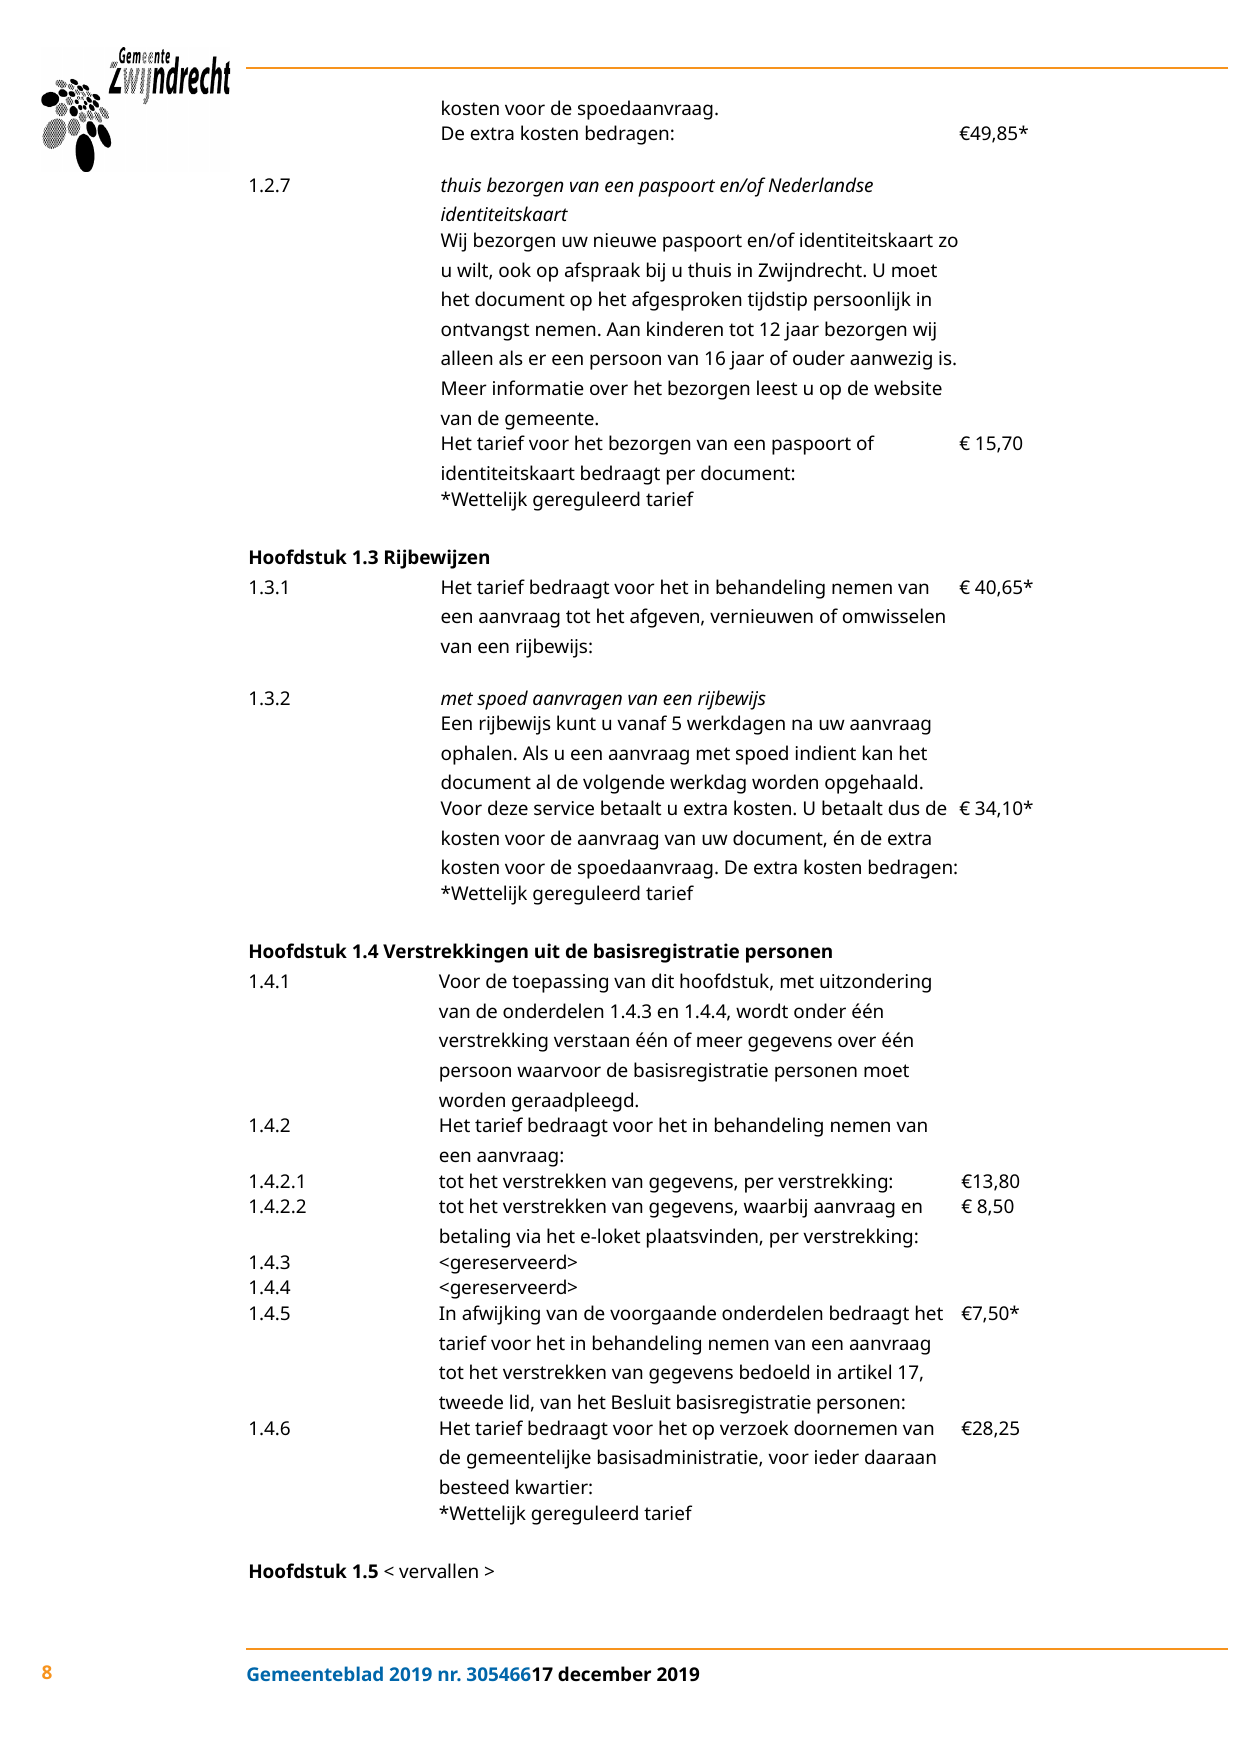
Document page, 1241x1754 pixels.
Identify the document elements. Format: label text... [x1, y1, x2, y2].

table_cell [248, 1500, 439, 1525]
table_cell [961, 1275, 1152, 1300]
table_cell *Wettelijk gereguleerd tarief [439, 1500, 961, 1525]
table_header Het tarief bedraagt voor het in behandeling nemen van een aanvraag tot het afgeven, vernieuwen of omwisselen van een rijbewijs: [440, 574, 959, 659]
table_cell 1.4.2.2 [248, 1194, 439, 1249]
table_cell € 8,50 [961, 1194, 1152, 1249]
table_cell [959, 227, 1152, 431]
table_cell [961, 1500, 1152, 1525]
table_cell [248, 880, 440, 906]
table_cell Een rijbewijs kunt u vanaf 5 werkdagen na uw aanvraag ophalen. Als u een aanvraag met spoed indient kan het document al de volgende werkdag worden opgehaald. [440, 710, 959, 795]
table_cell met spoed aanvragen van een rijbewijs [440, 685, 959, 710]
table_cell € 15,70 [959, 431, 1152, 486]
text Hoofdstuk 1.4 Verstrekkingen uit de basisregistratie personen [248, 939, 1152, 964]
table_cell 1.2.7 [248, 172, 440, 227]
table_cell tot het verstrekken van gegevens, waarbij aanvraag en betaling via het e-loket plaatsvinden, per verstrekking: [439, 1194, 961, 1249]
table_cell Het tarief bedraagt voor het op verzoek doornemen van de gemeentelijke basisadministratie, voor ieder daaraan besteed kwartier: [439, 1415, 961, 1500]
table_cell 1.3.2 [248, 685, 440, 710]
table_cell [959, 659, 1152, 685]
table_cell [248, 121, 440, 146]
table_cell €7,50* [961, 1300, 1152, 1415]
table_cell Het tarief voor het bezorgen van een paspoort of identiteitskaart bedraagt per document: [440, 431, 959, 486]
table_header [961, 969, 1152, 1112]
table_cell 1.4.6 [248, 1415, 439, 1500]
table_cell [961, 1249, 1152, 1274]
table_cell *Wettelijk gereguleerd tarief [440, 486, 959, 512]
text Hoofdstuk 1.3 Rijbewijzen [248, 544, 1152, 570]
table_cell [959, 95, 1152, 121]
table_cell [959, 486, 1152, 512]
table_cell *Wettelijk gereguleerd tarief [440, 880, 959, 906]
table_header 1.4.1 [248, 969, 439, 1112]
table_cell 1.4.2.1 [248, 1168, 439, 1193]
table_cell €49,85* [959, 121, 1152, 146]
text Hoofdstuk 1.5 < vervallen > [248, 1558, 1152, 1584]
table_cell €13,80 [961, 1168, 1152, 1193]
table_cell Voor deze service betaalt u extra kosten. U betaalt dus de kosten voor de aanvraag van uw document, én de extra kosten voor de spoedaanvraag. De extra kosten bedragen: [440, 795, 959, 880]
table_cell [248, 431, 440, 486]
table_cell [959, 685, 1152, 710]
picture [41, 47, 231, 172]
table_cell kosten voor de spoedaanvraag. [440, 95, 959, 121]
table_cell 1.4.5 [248, 1300, 439, 1415]
table_header Voor de toepassing van dit hoofdstuk, met uitzondering van de onderdelen 1.4.3 en 1.4.4, wordt onder één verstrekking verstaan één of meer gegevens over één persoon waarvoor de basisregistratie personen moet worden geraadpleegd. [439, 969, 961, 1112]
table_cell [959, 146, 1152, 172]
table_cell thuis bezorgen van een paspoort en/of Nederlandse identiteitskaart [440, 172, 959, 227]
table_cell [248, 795, 440, 880]
table_cell 1.4.4 [248, 1275, 439, 1300]
table_cell €28,25 [961, 1415, 1152, 1500]
table_cell De extra kosten bedragen: [440, 121, 959, 146]
table_cell € 34,10* [959, 795, 1152, 880]
table_cell [248, 710, 440, 795]
table_cell In afwijking van de voorgaande onderdelen bedraagt het tarief voor het in behandeling nemen van een aanvraag tot het verstrekken van gegevens bedoeld in artikel 17, tweede lid, van het Besluit basisregistratie personen: [439, 1300, 961, 1415]
table_cell [248, 227, 440, 431]
table_cell 1.4.2 [248, 1113, 439, 1168]
table_cell [959, 172, 1152, 227]
table_cell Het tarief bedraagt voor het in behandeling nemen van een aanvraag: [439, 1113, 961, 1168]
table_header € 40,65* [959, 574, 1152, 659]
table_cell <gereserveerd> [439, 1249, 961, 1274]
table_cell tot het verstrekken van gegevens, per verstrekking: [439, 1168, 961, 1193]
table_cell Wij bezorgen uw nieuwe paspoort en/of identiteitskaart zo u wilt, ook op afspraak bij u thuis in Zwijndrecht. U moet het document op het afgesproken tijdstip persoonlijk in ontvangst nemen. Aan kinderen tot 12 jaar bezorgen wij alleen als er een persoon van 16 jaar of ouder aanwezig is. Meer informatie over het bezorgen leest u op de website van de gemeente. [440, 227, 959, 431]
table_cell [961, 1113, 1152, 1168]
table_cell 1.4.3 [248, 1249, 439, 1274]
table_cell [248, 486, 440, 512]
table_cell [440, 146, 959, 172]
table_cell [248, 95, 440, 121]
table_cell [248, 146, 440, 172]
table_cell [248, 659, 440, 685]
table_cell [959, 880, 1152, 906]
table_cell [440, 659, 959, 685]
table_cell [959, 710, 1152, 795]
table_header 1.3.1 [248, 574, 440, 659]
table_cell <gereserveerd> [439, 1275, 961, 1300]
